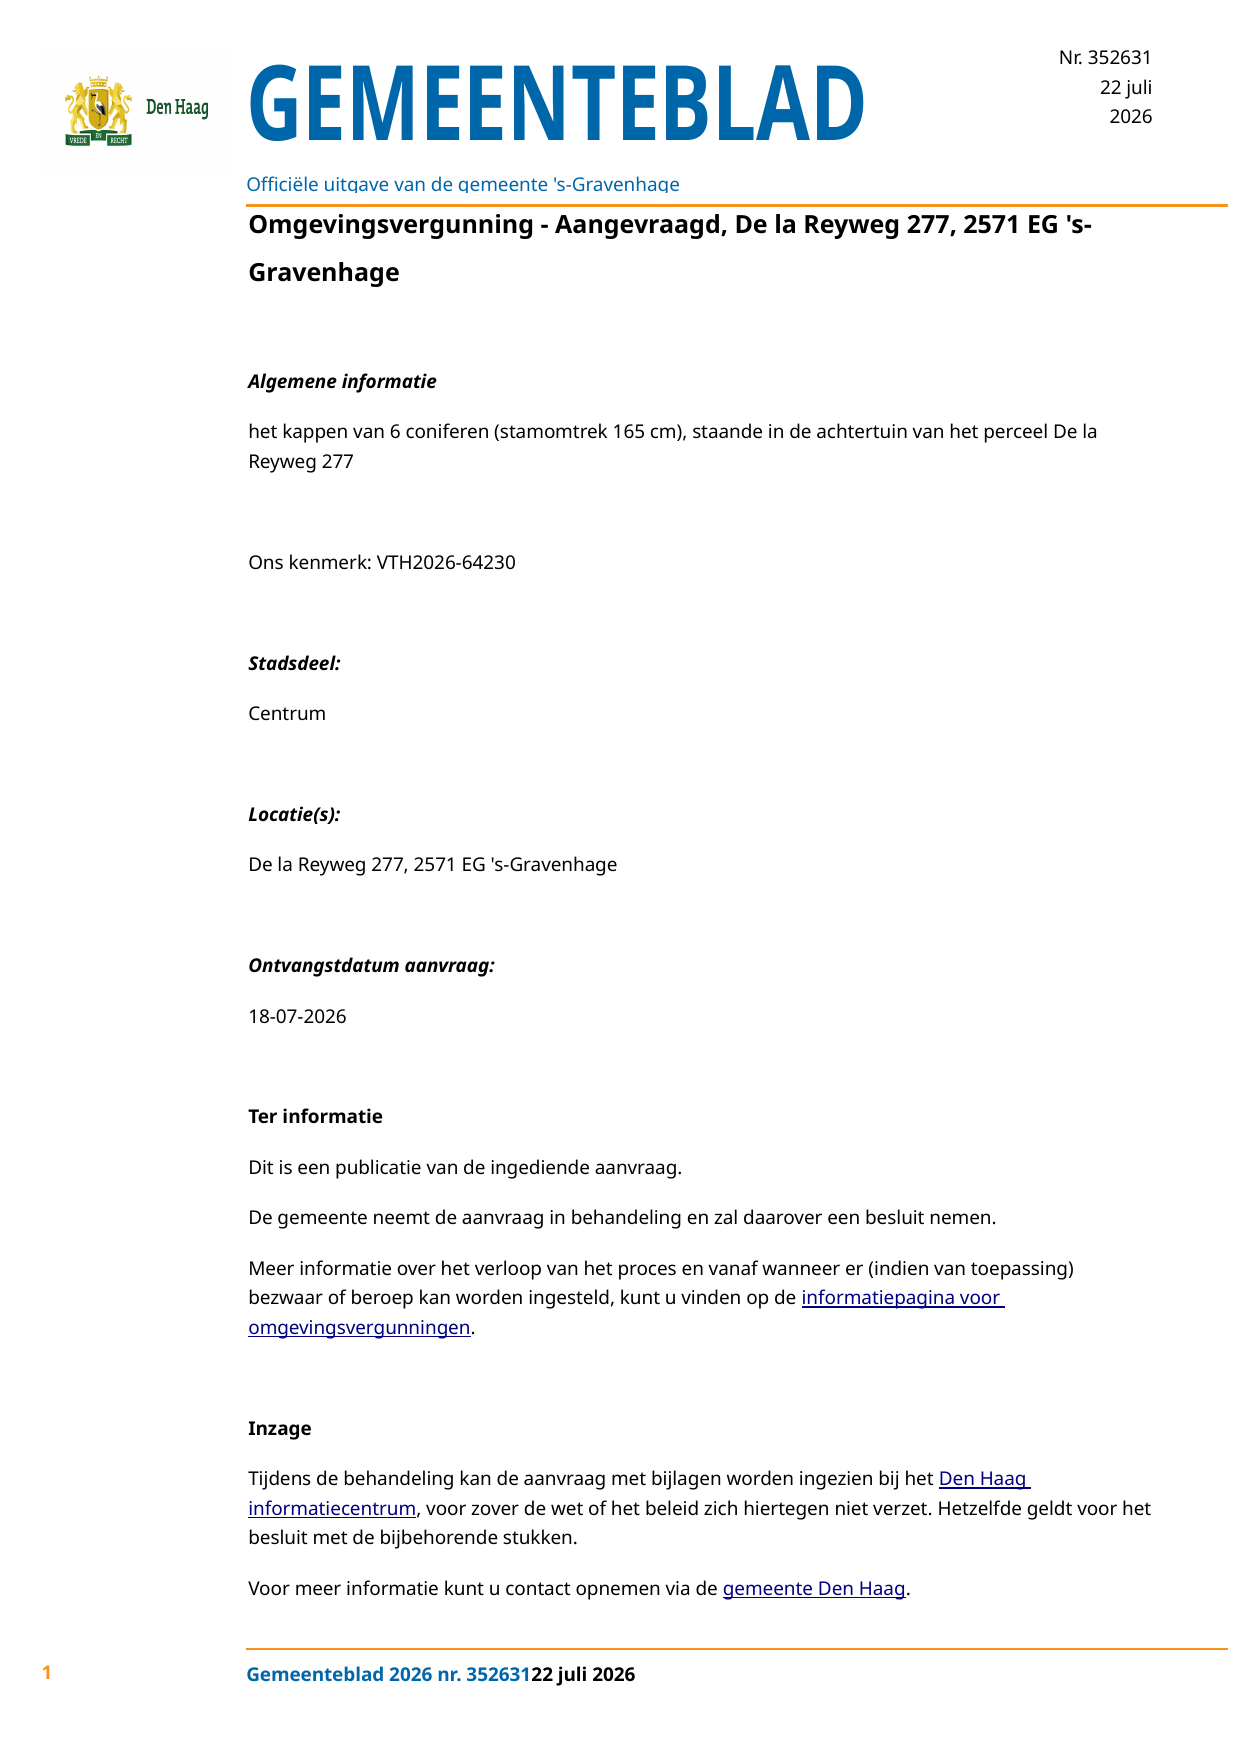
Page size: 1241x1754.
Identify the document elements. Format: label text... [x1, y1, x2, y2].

text 18-07-2026 [248, 1003, 1152, 1029]
picture [41, 47, 231, 172]
text Ons kenmerk: VTH2026-64230 [248, 549, 1152, 575]
text De gemeente neemt de aanvraag in behandeling en zal daarover een besluit nemen. [248, 1204, 1152, 1230]
text Inzage [248, 1415, 1152, 1441]
text Algemene informatie [248, 368, 1152, 394]
text Ter informatie [248, 1104, 1152, 1129]
text Locatie(s): [248, 801, 1152, 827]
text het kappen van 6 coniferen (stamomtrek 165 cm), staande in de achtertuin van het perceel De la Reyweg 277 [248, 419, 1152, 474]
text Stadsdeel: [248, 650, 1152, 676]
text De la Reyweg 277, 2571 EG 's-Gravenhage [248, 852, 1152, 877]
text Dit is een publicatie van de ingediende aanvraag. [248, 1154, 1152, 1180]
text Meer informatie over het verloop van het proces en vanaf wanneer er (indien van toepassing) bezwaar of beroep kan worden ingesteld, kunt u vinden op de informatiepagina voor omgevingsvergunningen. [248, 1255, 1152, 1340]
text Ontvangstdatum aanvraag: [248, 952, 1152, 978]
text Voor meer informatie kunt u contact opnemen via de gemeente Den Haag. [248, 1575, 1152, 1601]
text Centrum [248, 700, 1152, 726]
text Omgevingsvergunning - Aangevraagd, De la Reyweg 277, 2571 EG 's-Gravenhage [248, 207, 1152, 288]
text Tijdens de behandeling kan de aanvraag met bijlagen worden ingezien bij het Den Haag informatiecentrum, voor zover de wet of het beleid zich hiertegen niet verzet. Hetzelfde geldt voor het besluit met de bijbehorende stukken. [248, 1465, 1152, 1550]
